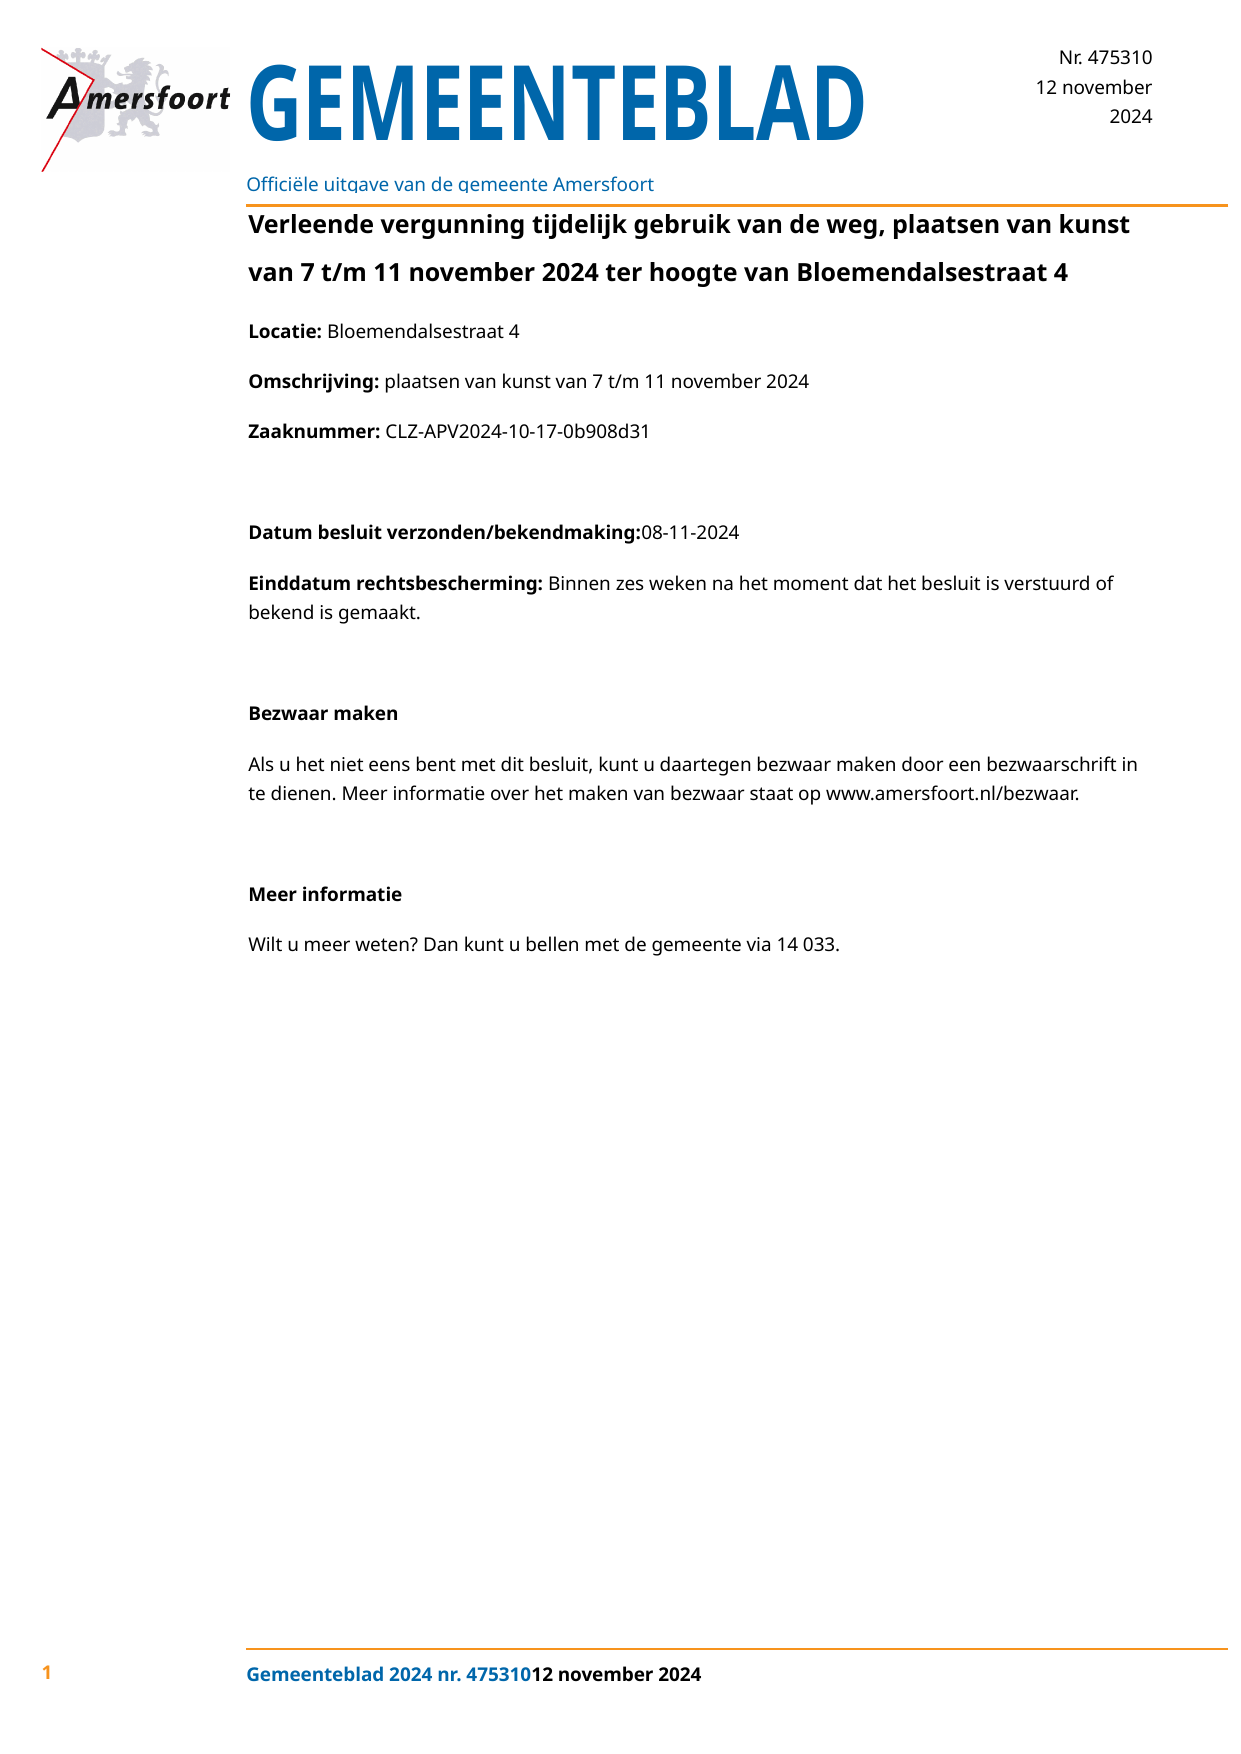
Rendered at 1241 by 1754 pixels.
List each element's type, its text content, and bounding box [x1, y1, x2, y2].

text Verleende vergunning tijdelijk gebruik van de weg, plaatsen van kunst van 7 t/m 11 november 2024 ter hoogte van Bloemendalsestraat 4 [248, 207, 1152, 288]
text Einddatum rechtsbescherming: Binnen zes weken na het moment dat het besluit is verstuurd of bekend is gemaakt. [248, 570, 1152, 625]
text Bezwaar maken [248, 700, 1152, 726]
text Locatie: Bloemendalsestraat 4 [248, 318, 1152, 344]
picture [41, 47, 231, 172]
text Omschrijving: plaatsen van kunst van 7 t/m 11 november 2024 [248, 368, 1152, 394]
text Als u het niet eens bent met dit besluit, kunt u daartegen bezwaar maken door een bezwaarschrift in te dienen. Meer informatie over het maken van bezwaar staat op www.amersfoort.nl/bezwaar. [248, 751, 1152, 806]
text Zaaknummer: CLZ-APV2024-10-17-0b908d31 [248, 419, 1152, 444]
text Meer informatie [248, 881, 1152, 907]
text Wilt u meer weten? Dan kunt u bellen met de gemeente via 14 033. [248, 932, 1152, 957]
text Datum besluit verzonden/bekendmaking:08-11-2024 [248, 519, 1152, 545]
